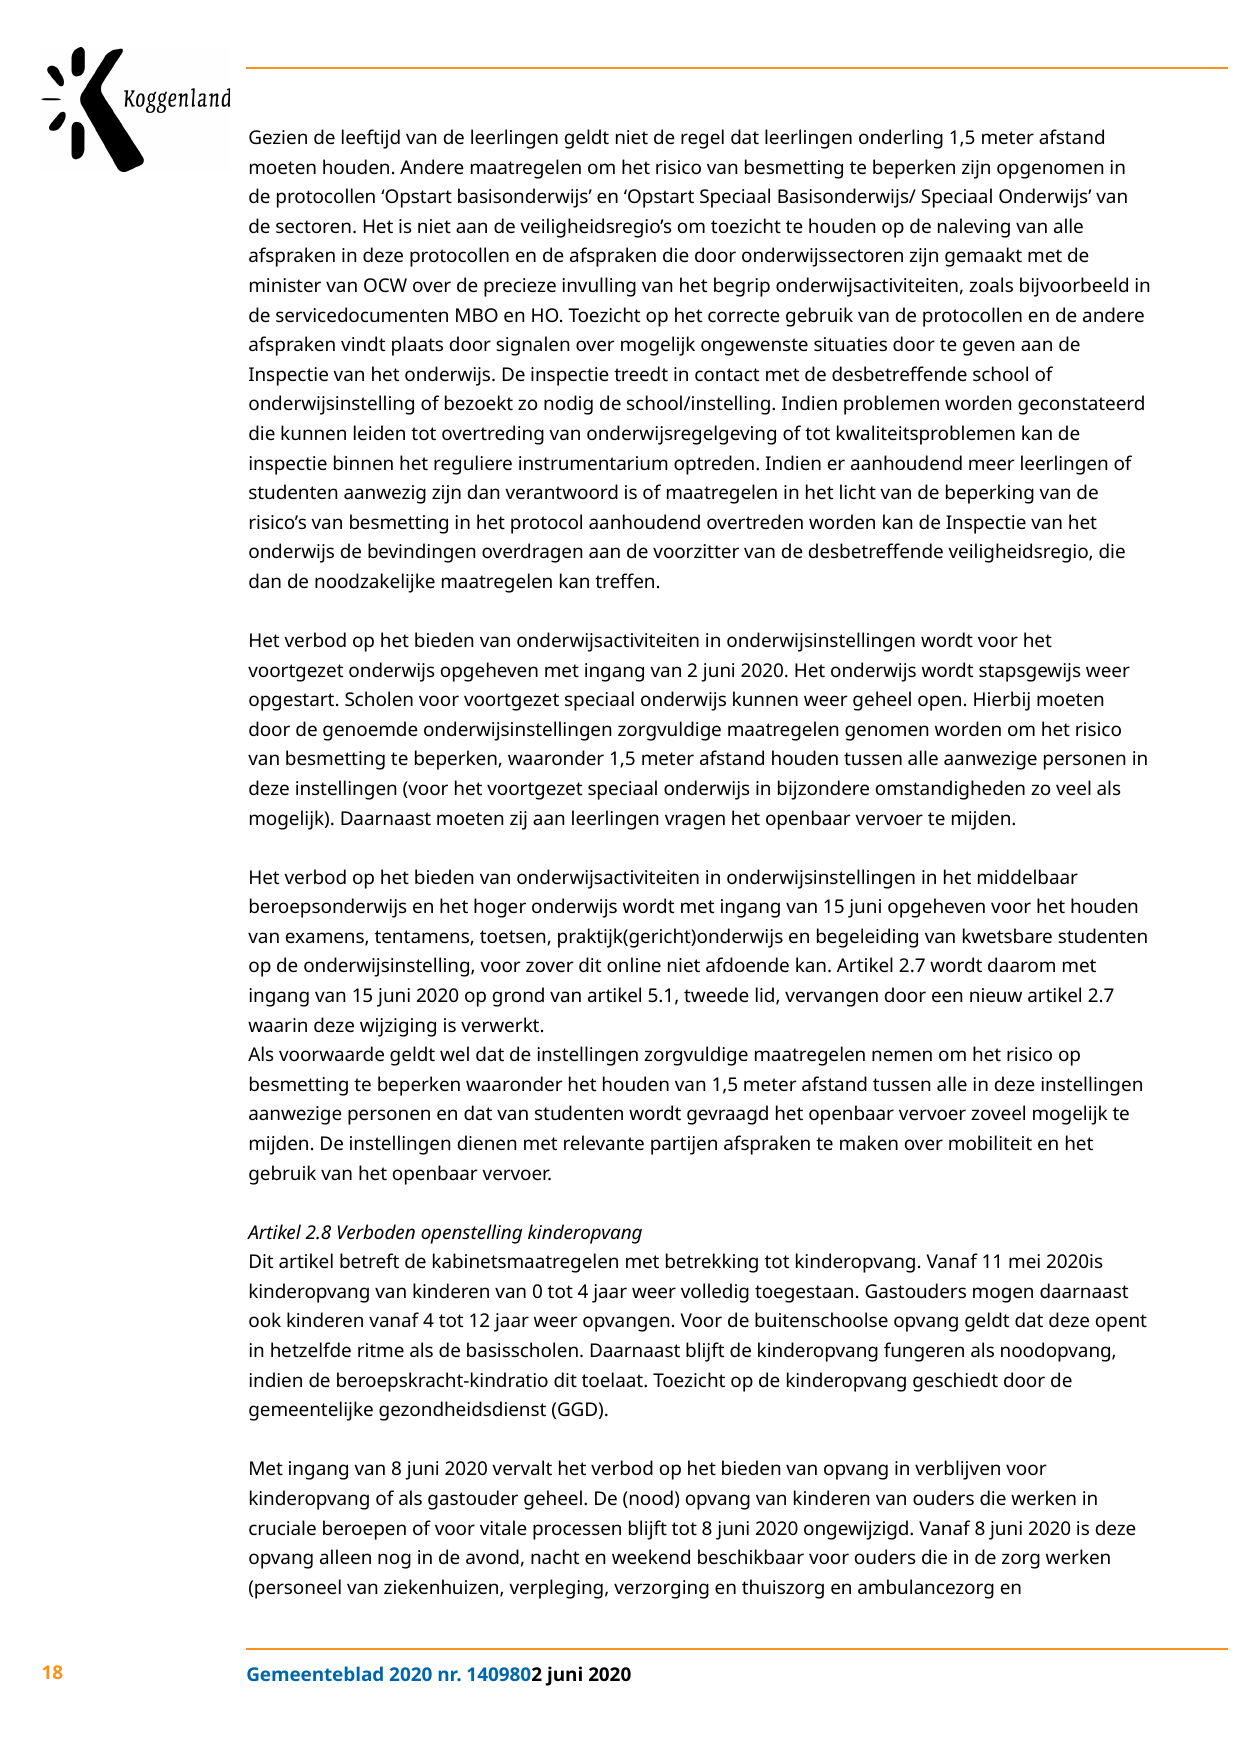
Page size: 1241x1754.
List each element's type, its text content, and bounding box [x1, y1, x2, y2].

text Gezien de leeftijd van de leerlingen geldt niet de regel dat leerlingen onderling 1,5 meter afstand moeten houden. Andere maatregelen om het risico van besmetting te beperken zijn opgenomen in de protocollen ‘Opstart basisonderwijs’ en ‘Opstart Speciaal Basisonderwijs/ Speciaal Onderwijs’ van de sectoren. Het is niet aan de veiligheidsregio’s om toezicht te houden op de naleving van alle afspraken in deze protocollen en de afspraken die door onderwijssectoren zijn gemaakt met de minister van OCW over de precieze invulling van het begrip onderwijsactiviteiten, zoals bijvoorbeeld in de servicedocumenten MBO en HO. Toezicht op het correcte gebruik van de protocollen en de andere afspraken vindt plaats door signalen over mogelijk ongewenste situaties door te geven aan de Inspectie van het onderwijs. De inspectie treedt in contact met de desbetreffende school of onderwijsinstelling of bezoekt zo nodig de school/instelling. Indien problemen worden geconstateerd die kunnen leiden tot overtreding van onderwijsregelgeving of tot kwaliteitsproblemen kan de inspectie binnen het reguliere instrumentarium optreden. Indien er aanhoudend meer leerlingen of studenten aanwezig zijn dan verantwoord is of maatregelen in het licht van de beperking van de risico’s van besmetting in het protocol aanhoudend overtreden worden kan de Inspectie van het onderwijs de bevindingen overdragen aan de voorzitter van de desbetreffende veiligheidsregio, die dan de noodzakelijke maatregelen kan treffen. [248, 124, 1152, 594]
text Dit artikel betreft de kabinetsmaatregelen met betrekking tot kinderopvang. Vanaf 11 mei 2020is kinderopvang van kinderen van 0 tot 4 jaar weer volledig toegestaan. Gastouders mogen daarnaast ook kinderen vanaf 4 tot 12 jaar weer opvangen. Voor de buitenschoolse opvang geldt dat deze opent in hetzelfde ritme als de basisscholen. Daarnaast blijft de kinderopvang fungeren als noodopvang, indien de beroepskracht-kindratio dit toelaat. Toezicht op de kinderopvang geschiedt door de gemeentelijke gezondheidsdienst (GGD). [248, 1248, 1152, 1422]
text Als voorwaarde geldt wel dat de instellingen zorgvuldige maatregelen nemen om het risico op besmetting te beperken waaronder het houden van 1,5 meter afstand tussen alle in deze instellingen aanwezige personen en dat van studenten wordt gevraagd het openbaar vervoer zoveel mogelijk te mijden. De instellingen dienen met relevante partijen afspraken te maken over mobiliteit en het gebruik van het openbaar vervoer. [248, 1041, 1152, 1186]
picture [41, 47, 231, 172]
text Het verbod op het bieden van onderwijsactiviteiten in onderwijsinstellingen wordt voor het voortgezet onderwijs opgeheven met ingang van 2 juni 2020. Het onderwijs wordt stapsgewijs weer opgestart. Scholen voor voortgezet speciaal onderwijs kunnen weer geheel open. Hierbij moeten door de genoemde onderwijsinstellingen zorgvuldige maatregelen genomen worden om het risico van besmetting te beperken, waaronder 1,5 meter afstand houden tussen alle aanwezige personen in deze instellingen (voor het voortgezet speciaal onderwijs in bijzondere omstandigheden zo veel als mogelijk). Daarnaast moeten zij aan leerlingen vragen het openbaar vervoer te mijden. [248, 627, 1152, 831]
text Met ingang van 8 juni 2020 vervalt het verbod op het bieden van opvang in verblijven voor kinderopvang of als gastouder geheel. De (nood) opvang van kinderen van ouders die werken in cruciale beroepen of voor vitale processen blijft tot 8 juni 2020 ongewijzigd. Vanaf 8 juni 2020 is deze opvang alleen nog in de avond, nacht en weekend beschikbaar voor ouders die in de zorg werken (personeel van ziekenhuizen, verpleging, verzorging en thuiszorg en ambulancezorg en [248, 1456, 1152, 1600]
text Artikel 2.8 Verboden openstelling kinderopvang [248, 1219, 1152, 1245]
text Het verbod op het bieden van onderwijsactiviteiten in onderwijsinstellingen in het middelbaar beroepsonderwijs en het hoger onderwijs wordt met ingang van 15 juni opgeheven voor het houden van examens, tentamens, toetsen, praktijk(gericht)onderwijs en begeleiding van kwetsbare studenten op de onderwijsinstelling, voor zover dit online niet afdoende kan. Artikel 2.7 wordt daarom met ingang van 15 juni 2020 op grond van artikel 5.1, tweede lid, vervangen door een nieuw artikel 2.7 waarin deze wijziging is verwerkt. [248, 864, 1152, 1038]
